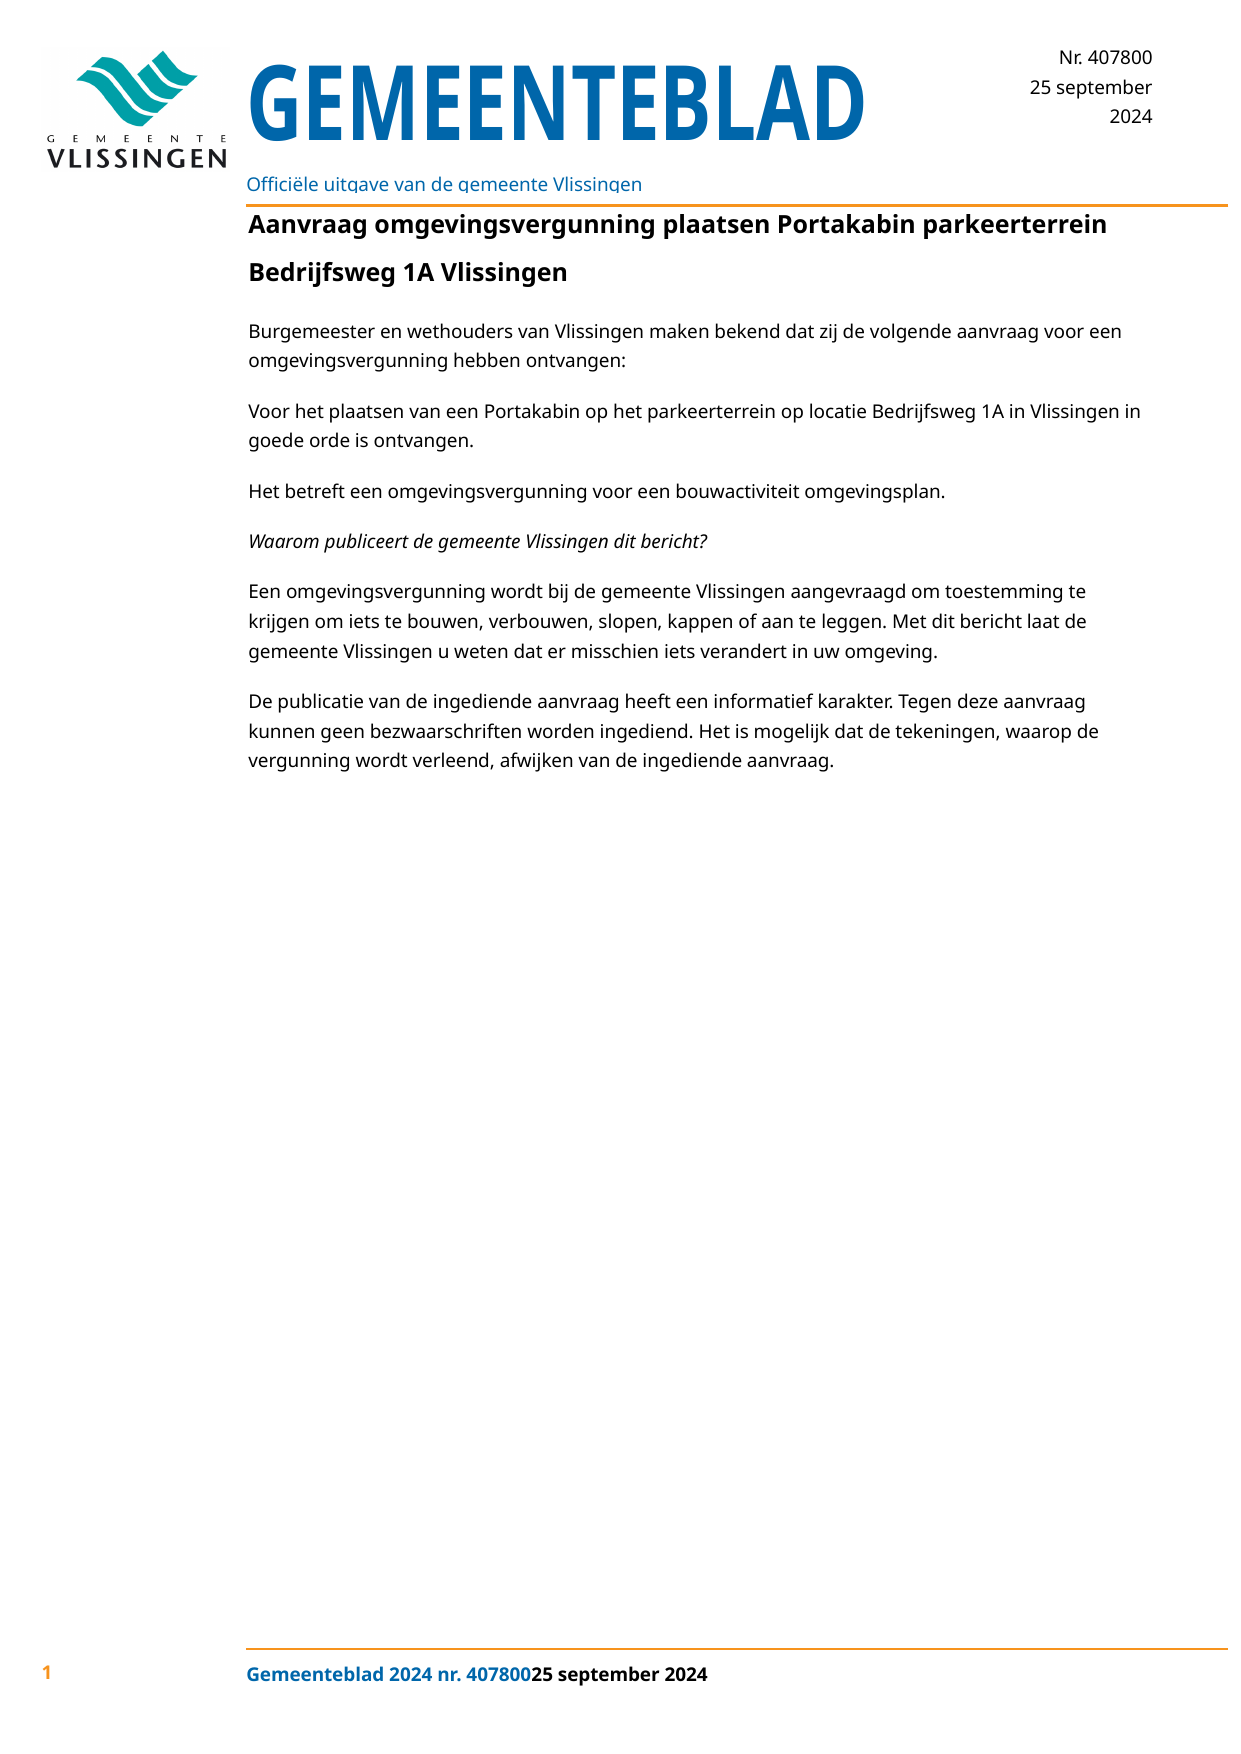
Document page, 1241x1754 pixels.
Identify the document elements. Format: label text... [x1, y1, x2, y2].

text Burgemeester en wethouders van Vlissingen maken bekend dat zij de volgende aanvraag voor een omgevingsvergunning hebben ontvangen: [248, 318, 1152, 373]
text Een omgevingsvergunning wordt bij de gemeente Vlissingen aangevraagd om toestemming te krijgen om iets te bouwen, verbouwen, slopen, kappen of aan te leggen. Met dit bericht laat de gemeente Vlissingen u weten dat er misschien iets verandert in uw omgeving. [248, 579, 1152, 664]
text Aanvraag omgevingsvergunning plaatsen Portakabin parkeerterrein Bedrijfsweg 1A Vlissingen [248, 207, 1152, 288]
text Voor het plaatsen van een Portakabin op het parkeerterrein op locatie Bedrijfsweg 1A in Vlissingen in goede orde is ontvangen. [248, 398, 1152, 453]
picture [41, 47, 231, 172]
text De publicatie van de ingediende aanvraag heeft een informatief karakter. Tegen deze aanvraag kunnen geen bezwaarschriften worden ingediend. Het is mogelijk dat de tekeningen, waarop de vergunning wordt verleend, afwijken van de ingediende aanvraag. [248, 688, 1152, 773]
text Waarom publiceert de gemeente Vlissingen dit bericht? [248, 528, 1152, 554]
text Het betreft een omgevingsvergunning voor een bouwactiviteit omgevingsplan. [248, 478, 1152, 504]
